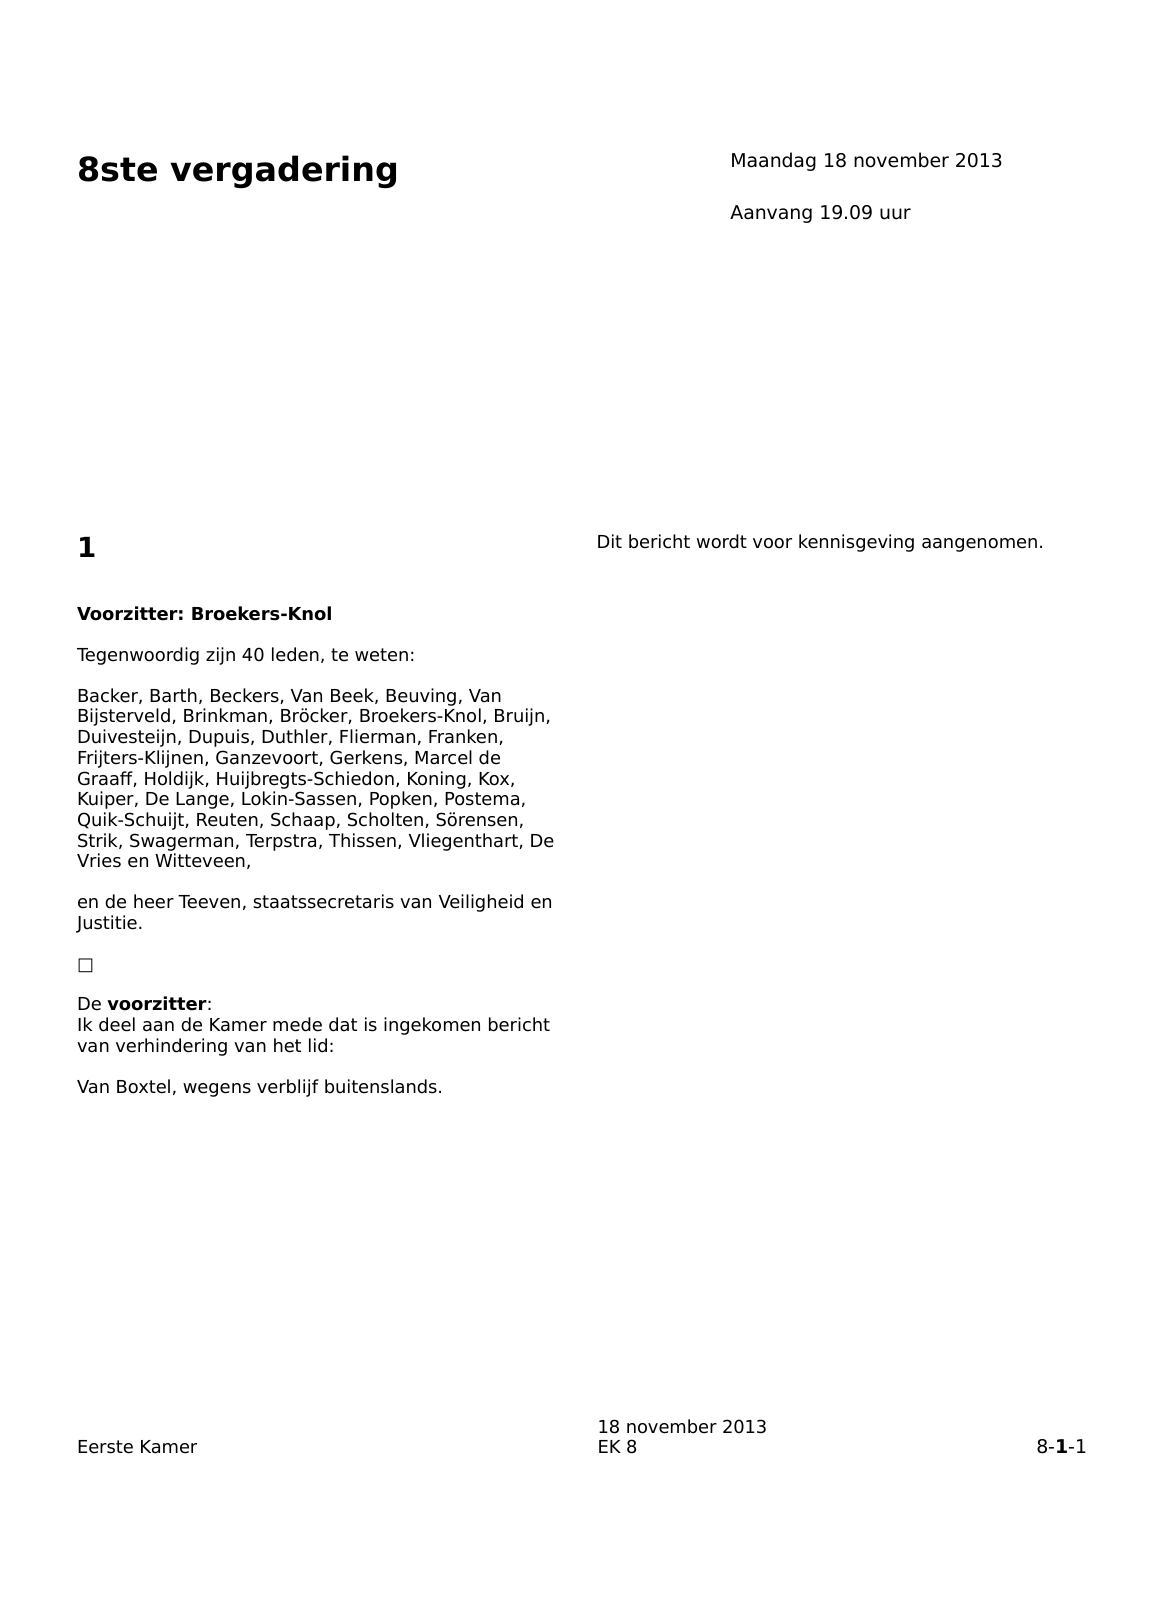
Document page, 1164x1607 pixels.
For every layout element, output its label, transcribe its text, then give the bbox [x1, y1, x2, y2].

table_header 8ste vergadering [77, 150, 730, 254]
text Voorzitter: Broekers-Knol [77, 604, 567, 625]
table_cell Aanvang 19.09 uur [730, 202, 1087, 254]
text Dit bericht wordt voor kennisgeving aangenomen. [596, 532, 1087, 552]
text De voorzitter: [77, 994, 567, 1015]
text Ik deel aan de Kamer mede dat is ingekomen bericht van verhindering van het lid: [77, 1015, 567, 1056]
text Backer, Barth, Beckers, Van Beek, Beuving, Van Bijsterveld, Brinkman, Bröcker, Broekers-Knol, Bruijn, Duivesteijn, Dupuis, Duthler, Flierman, Franken, Frijters-Klijnen, Ganzevoort, Gerkens, Marcel de Graaff, Holdijk, Huijbregts-Schiedon, Koning, Kox, Kuiper, De Lange, Lokin-Sassen, Popken, Postema, Quik-Schuijt, Reuten, Schaap, Scholten, Sörensen, Strik, Swagerman, Terpstra, Thissen, Vliegenthart, De Vries en Witteveen, [77, 686, 567, 872]
text □ [77, 953, 567, 974]
text en de heer Teeven, staatssecretaris van Veiligheid en Justitie. [77, 892, 567, 933]
text Van Boxtel, wegens verblijf buitenslands. [77, 1076, 567, 1097]
table_header Maandag 18 november 2013 [730, 150, 1087, 202]
title 1 [77, 532, 567, 564]
text Tegenwoordig zijn 40 leden, te weten: [77, 645, 567, 666]
